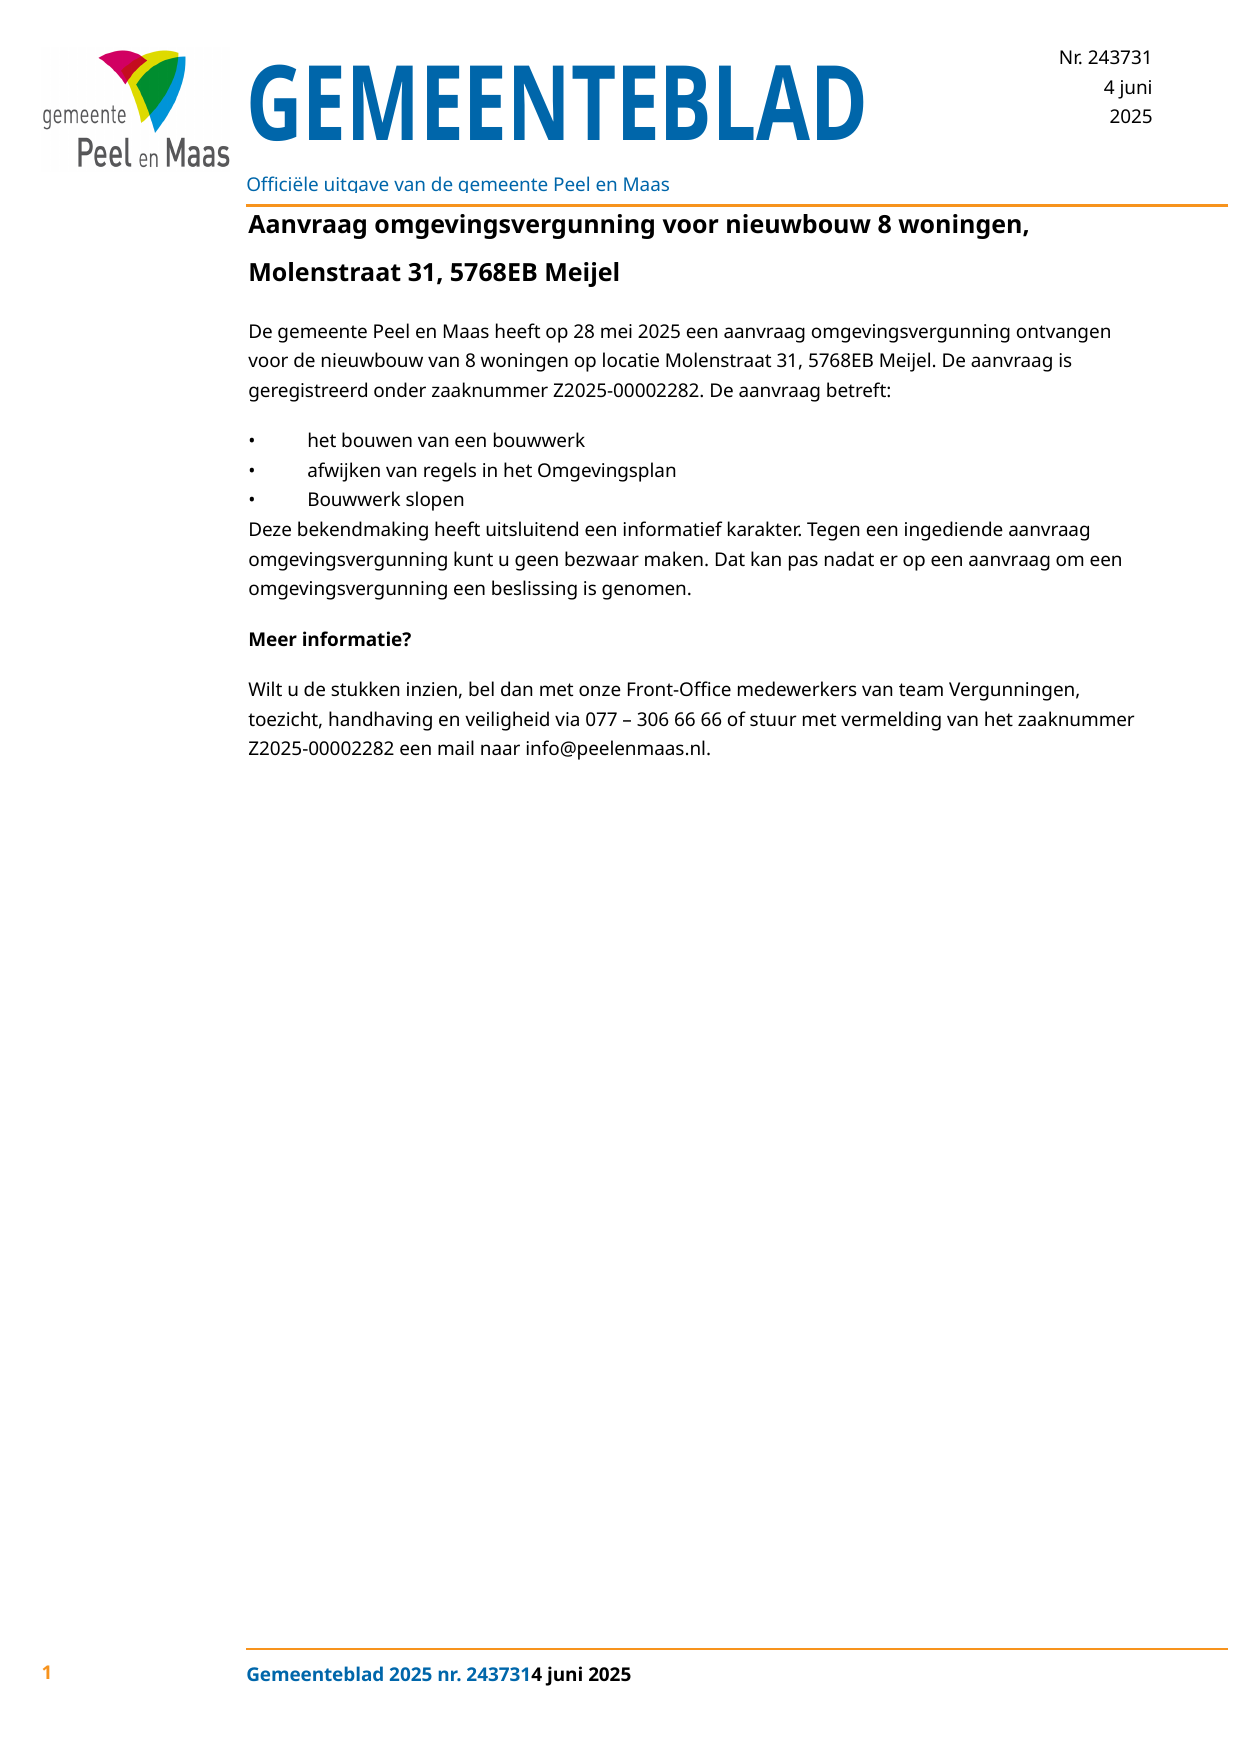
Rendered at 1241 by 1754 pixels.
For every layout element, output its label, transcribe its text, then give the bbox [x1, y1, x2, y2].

picture [41, 47, 231, 172]
text Deze bekendmaking heeft uitsluitend een informatief karakter. Tegen een ingediende aanvraag omgevingsvergunning kunt u geen bezwaar maken. Dat kan pas nadat er op een aanvraag om een omgevingsvergunning een beslissing is genomen. [248, 516, 1152, 601]
text Wilt u de stukken inzien, bel dan met onze Front-Office medewerkers van team Vergunningen, toezicht, handhaving en veiligheid via 077 – 306 66 66 of stuur met vermelding van het zaaknummer Z2025-00002282 een mail naar info@peelenmaas.nl. [248, 676, 1152, 761]
text Meer informatie? [248, 626, 1152, 652]
text De gemeente Peel en Maas heeft op 28 mei 2025 een aanvraag omgevingsvergunning ontvangen voor de nieuwbouw van 8 woningen op locatie Molenstraat 31, 5768EB Meijel. De aanvraag is geregistreerd onder zaaknummer Z2025-00002282. De aanvraag betreft: [248, 318, 1152, 403]
list afwijken van regels in het Omgevingsplan [248, 457, 1152, 483]
list Bouwwerk slopen [248, 487, 1152, 512]
text Aanvraag omgevingsvergunning voor nieuwbouw 8 woningen, Molenstraat 31, 5768EB Meijel [248, 207, 1152, 288]
list het bouwen van een bouwwerk [248, 427, 1152, 453]
